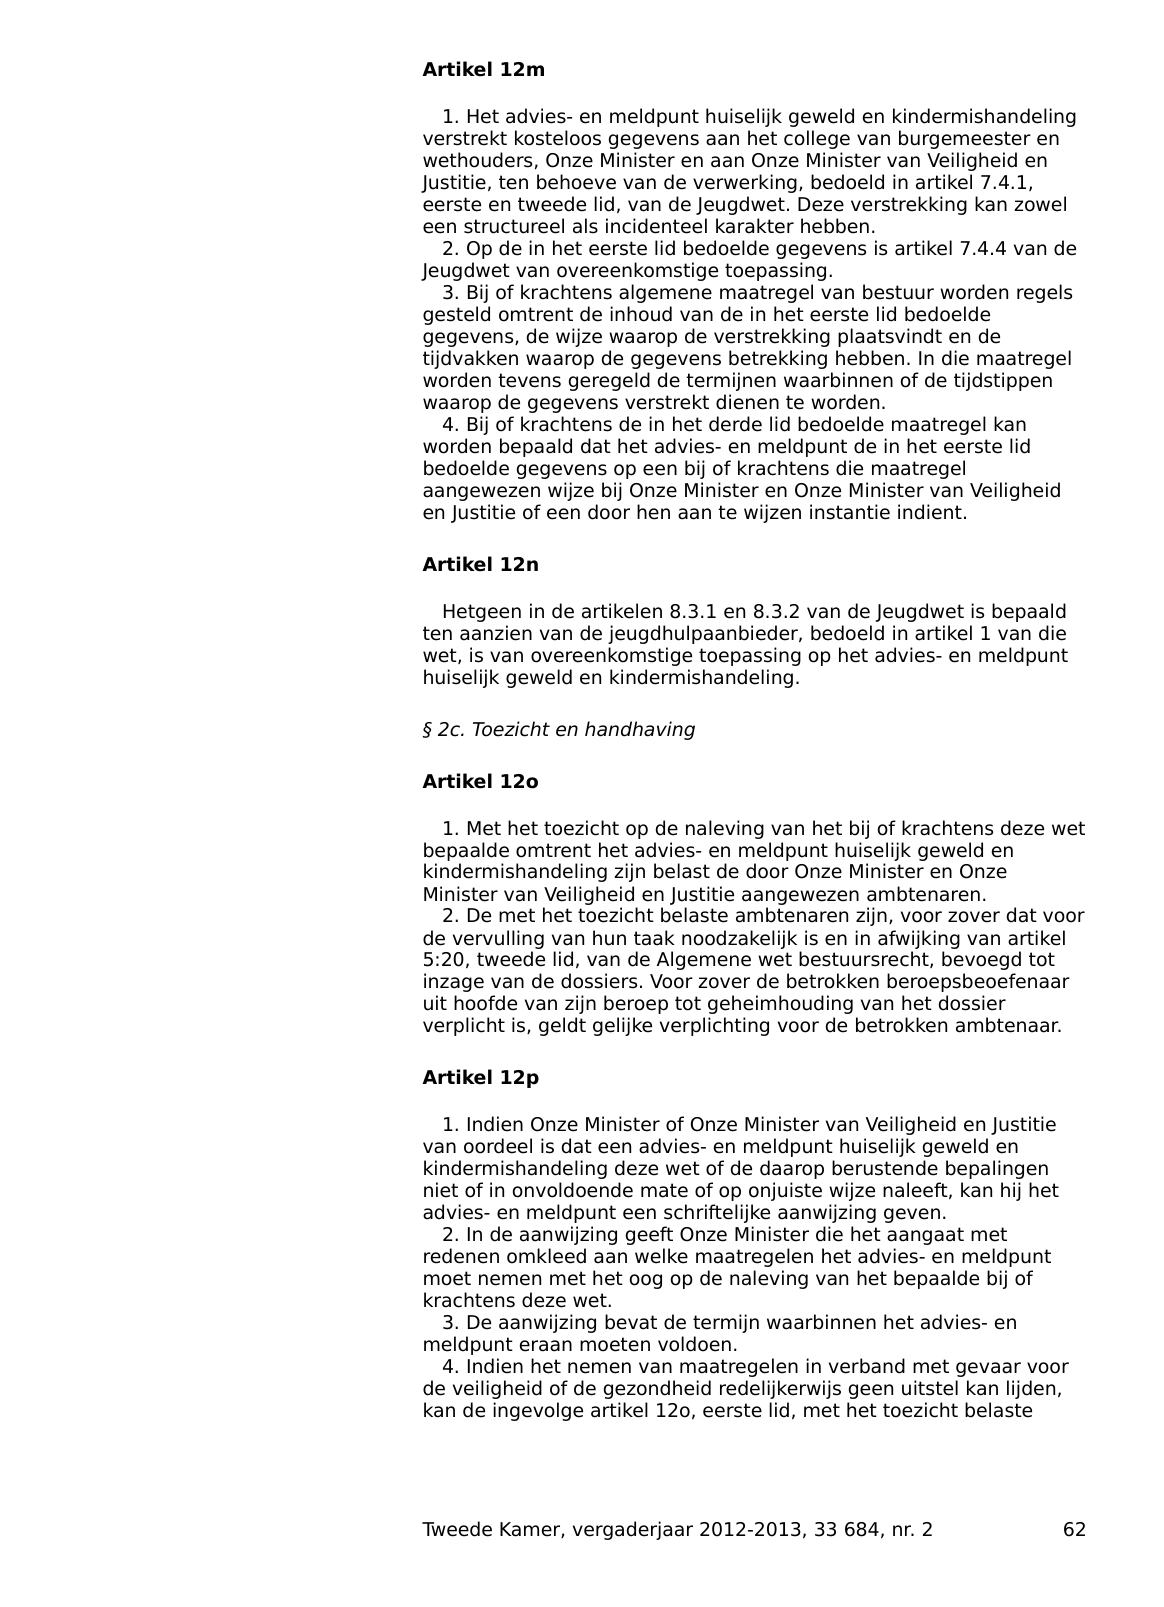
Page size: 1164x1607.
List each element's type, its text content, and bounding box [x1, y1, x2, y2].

subtitle § 2c. Toezicht en handhaving [422, 718, 1087, 741]
text 1. Indien Onze Minister of Onze Minister van Veiligheid en Justitie van oordeel is dat een advies- en meldpunt huiselijk geweld en kindermishandeling deze wet of de daarop berustende bepalingen niet of in onvoldoende mate of op onjuiste wijze naleeft, kan hij het advies- en meldpunt een schriftelijke aanwijzing geven. [422, 1114, 1087, 1224]
subtitle Artikel 12n [422, 554, 1087, 576]
text 2. De met het toezicht belaste ambtenaren zijn, voor zover dat voor de vervulling van hun taak noodzakelijk is en in afwijking van artikel 5:20, tweede lid, van de Algemene wet bestuursrecht, bevoegd tot inzage van de dossiers. Voor zover de betrokken beroepsbeoefenaar uit hoofde van zijn beroep tot geheimhouding van het dossier verplicht is, geldt gelijke verplichting voor de betrokken ambtenaar. [422, 905, 1087, 1037]
text Hetgeen in de artikelen 8.3.1 en 8.3.2 van de Jeugdwet is bepaald ten aanzien van de jeugdhulpaanbieder, bedoeld in artikel 1 van die wet, is van overeenkomstige toepassing op het advies- en meldpunt huiselijk geweld en kindermishandeling. [422, 601, 1087, 688]
text 3. De aanwijzing bevat de termijn waarbinnen het advies- en meldpunt eraan moeten voldoen. [422, 1312, 1087, 1356]
text 4. Indien het nemen van maatregelen in verband met gevaar voor de veiligheid of de gezondheid redelijkerwijs geen uitstel kan lijden, kan de ingevolge artikel 12o, eerste lid, met het toezicht belaste [422, 1356, 1087, 1422]
text 4. Bij of krachtens de in het derde lid bedoelde maatregel kan worden bepaald dat het advies- en meldpunt de in het eerste lid bedoelde gegevens op een bij of krachtens die maatregel aangewezen wijze bij Onze Minister en Onze Minister van Veiligheid en Justitie of een door hen aan te wijzen instantie indient. [422, 414, 1087, 524]
text 1. Het advies- en meldpunt huiselijk geweld en kindermishandeling verstrekt kosteloos gegevens aan het college van burgemeester en wethouders, Onze Minister en aan Onze Minister van Veiligheid en Justitie, ten behoeve van de verwerking, bedoeld in artikel 7.4.1, eerste en tweede lid, van de Jeugdwet. Deze verstrekking kan zowel een structureel als incidenteel karakter hebben. [422, 106, 1087, 238]
text 2. Op de in het eerste lid bedoelde gegevens is artikel 7.4.4 van de Jeugdwet van overeenkomstige toepassing. [422, 238, 1087, 282]
text 2. In de aanwijzing geeft Onze Minister die het aangaat met redenen omkleed aan welke maatregelen het advies- en meldpunt moet nemen met het oog op de naleving van het bepaalde bij of krachtens deze wet. [422, 1224, 1087, 1312]
subtitle Artikel 12m [422, 59, 1087, 81]
text 3. Bij of krachtens algemene maatregel van bestuur worden regels gesteld omtrent de inhoud van de in het eerste lid bedoelde gegevens, de wijze waarop de verstrekking plaatsvindt en de tijdvakken waarop de gegevens betrekking hebben. In die maatregel worden tevens geregeld de termijnen waarbinnen of de tijdstippen waarop de gegevens verstrekt dienen te worden. [422, 282, 1087, 414]
subtitle Artikel 12p [422, 1067, 1087, 1089]
subtitle Artikel 12o [422, 771, 1087, 792]
text 1. Met het toezicht op de naleving van het bij of krachtens deze wet bepaalde omtrent het advies- en meldpunt huiselijk geweld en kindermishandeling zijn belast de door Onze Minister en Onze Minister van Veiligheid en Justitie aangewezen ambtenaren. [422, 817, 1087, 905]
